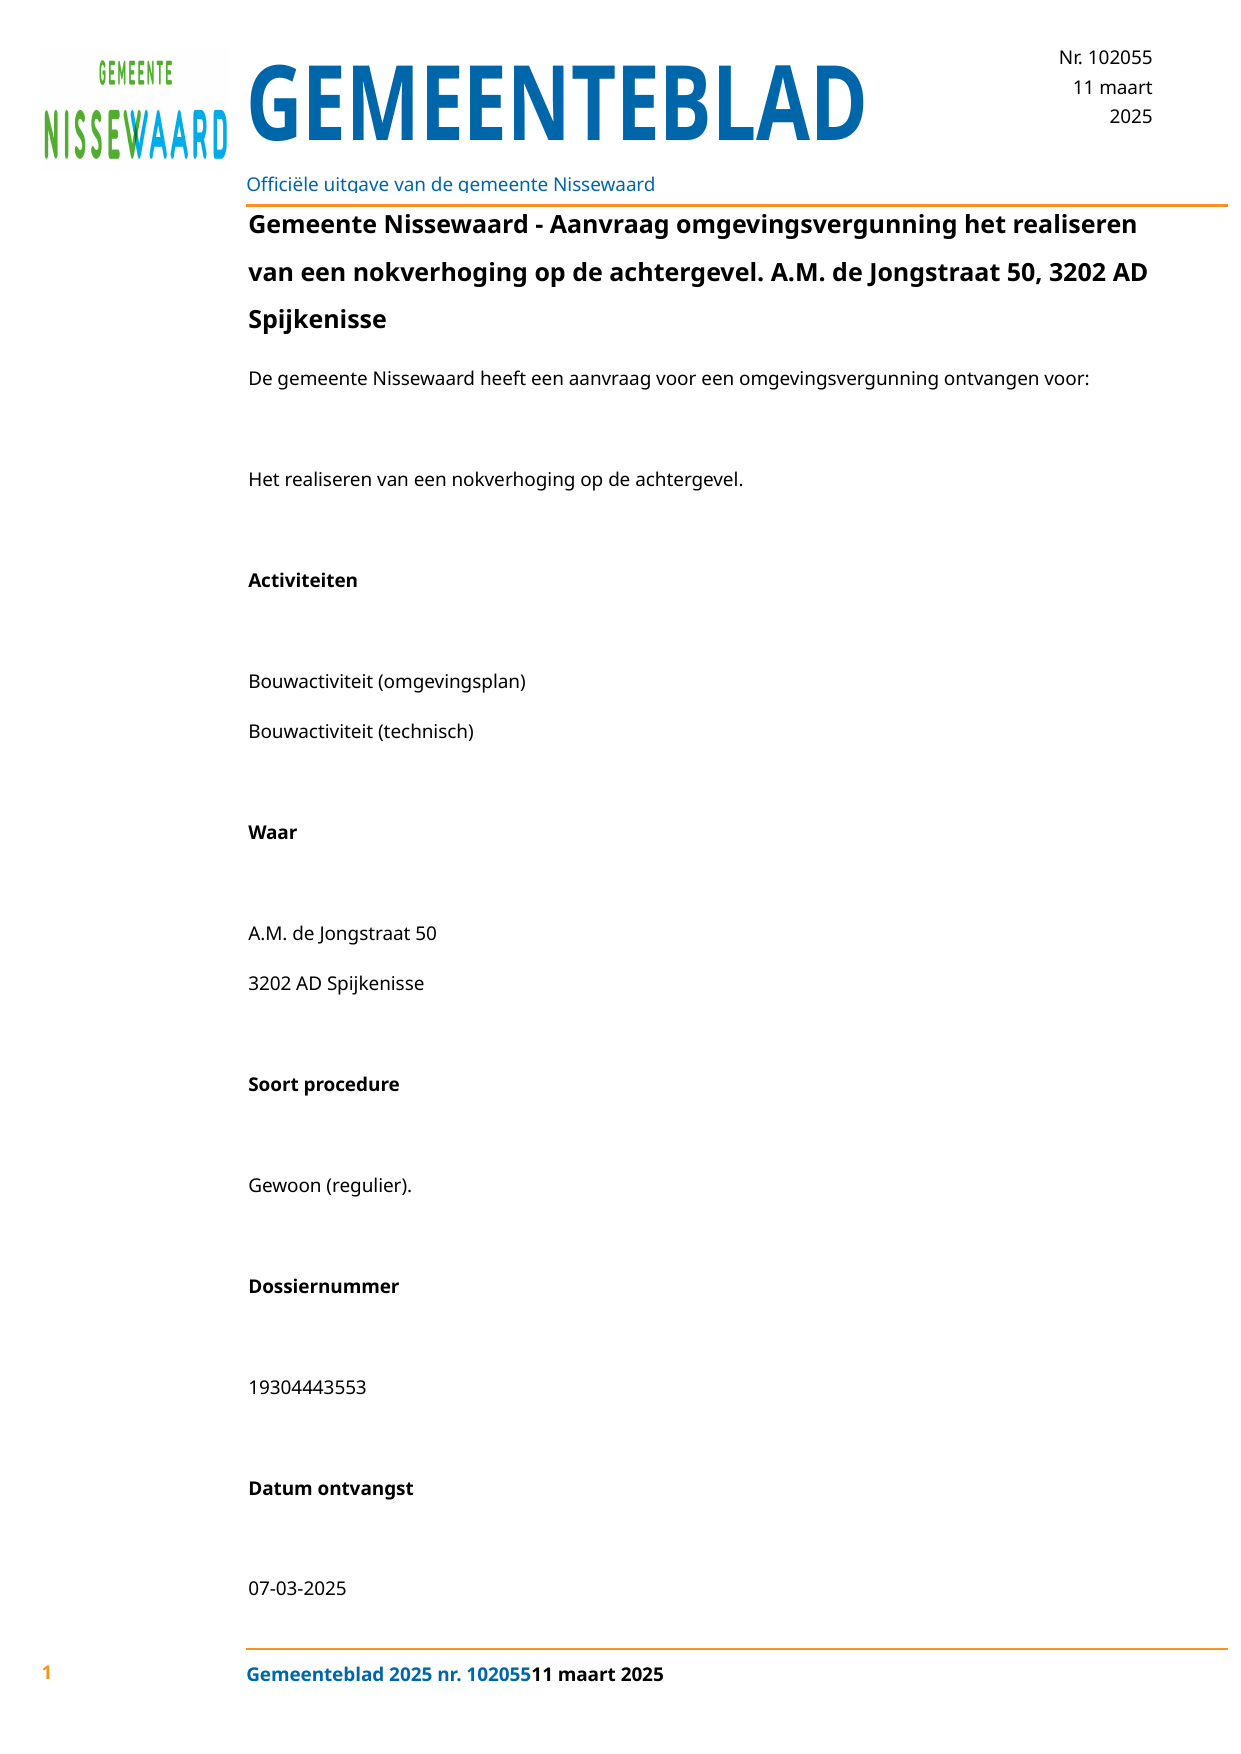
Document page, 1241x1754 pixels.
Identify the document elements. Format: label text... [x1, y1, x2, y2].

text Bouwactiviteit (omgevingsplan) [248, 668, 1152, 694]
text Datum ontvangst [248, 1475, 1152, 1500]
text 07-03-2025 [248, 1576, 1152, 1601]
text 19304443553 [248, 1374, 1152, 1399]
text Gemeente Nissewaard - Aanvraag omgevingsvergunning het realiseren van een nokverhoging op de achtergevel. A.M. de Jongstraat 50, 3202 AD Spijkenisse [248, 207, 1152, 336]
text Dossiernummer [248, 1273, 1152, 1299]
text Soort procedure [248, 1071, 1152, 1097]
text Activiteiten [248, 567, 1152, 593]
text De gemeente Nissewaard heeft een aanvraag voor een omgevingsvergunning ontvangen voor: [248, 366, 1152, 391]
text 3202 AD Spijkenisse [248, 971, 1152, 996]
text Waar [248, 819, 1152, 845]
picture [41, 47, 231, 172]
text A.M. de Jongstraat 50 [248, 920, 1152, 946]
text Het realiseren van een nokverhoging op de achtergevel. [248, 466, 1152, 492]
text Gewoon (regulier). [248, 1172, 1152, 1198]
text Bouwactiviteit (technisch) [248, 718, 1152, 744]
